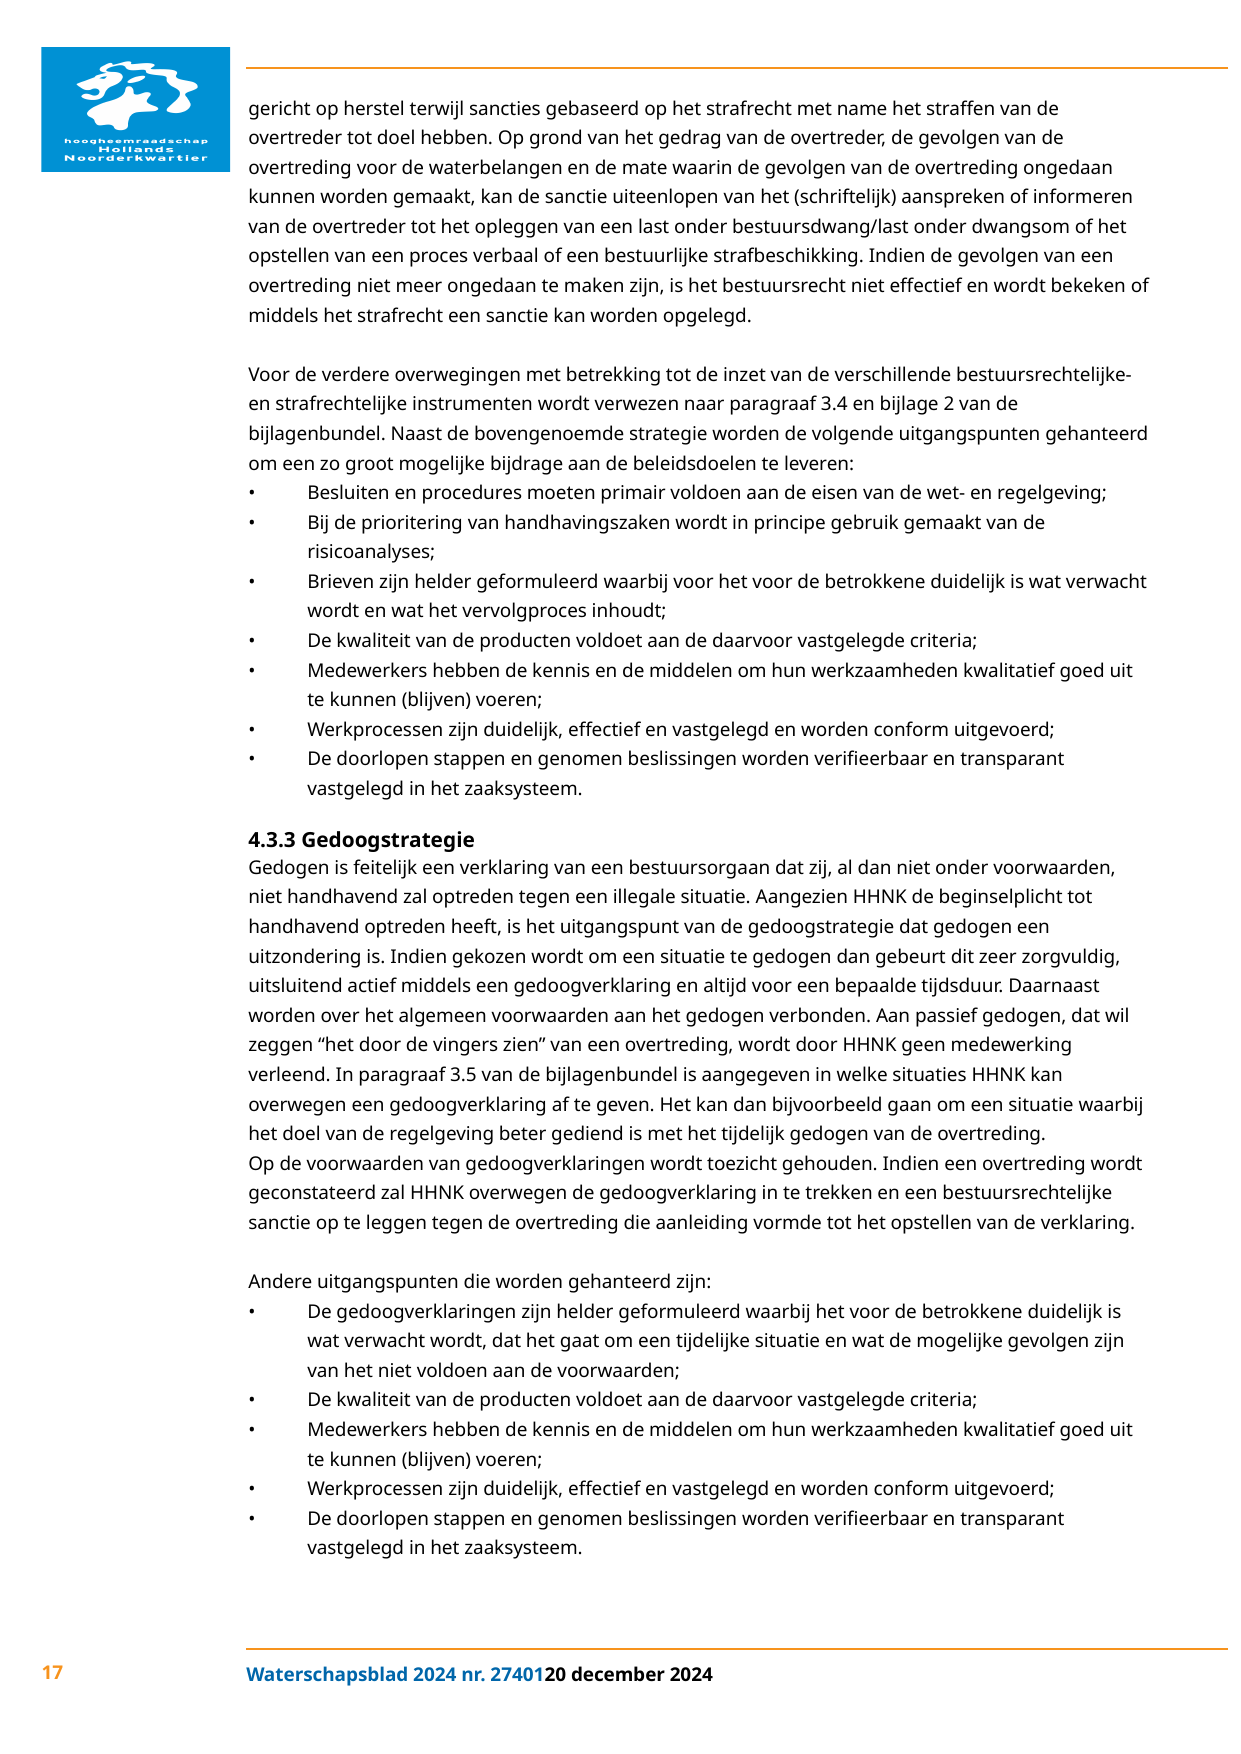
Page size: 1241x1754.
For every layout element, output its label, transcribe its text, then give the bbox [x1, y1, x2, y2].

picture [129, 76, 144, 82]
list Besluiten en procedures moeten primair voldoen aan de eisen van de wet- en regelgeving; [248, 479, 1152, 505]
picture [78, 64, 122, 99]
list De kwaliteit van de producten voldoet aan de daarvoor vastgelegde criteria; [248, 1387, 1152, 1412]
list Medewerkers hebben de kennis en de middelen om hun werkzaamheden kwalitatief goed uit te kunnen (blijven) voeren; [248, 1416, 1152, 1471]
text Op de voorwaarden van gedoogverklaringen wordt toezicht gehouden. Indien een overtreding wordt geconstateerd zal HHNK overwegen de gedoogverklaring in te trekken en een bestuursrechtelijke sanctie op te leggen tegen de overtreding die aanleiding vormde tot het opstellen van de verklaring. [248, 1150, 1152, 1235]
list Medewerkers hebben de kennis en de middelen om hun werkzaamheden kwalitatief goed uit te kunnen (blijven) voeren; [248, 657, 1152, 712]
list De kwaliteit van de producten voldoet aan de daarvoor vastgelegde criteria; [248, 627, 1152, 653]
text Gedogen is feitelijk een verklaring van een bestuursorgaan dat zij, al dan niet onder voorwaarden, niet handhavend zal optreden tegen een illegale situatie. Aangezien HHNK de beginselplicht tot handhavend optreden heeft, is het uitgangspunt van de gedoogstrategie dat gedogen een uitzondering is. Indien gekozen wordt om een situatie te gedogen dan gebeurt dit zeer zorgvuldig, uitsluitend actief middels een gedoogverklaring en altijd voor een bepaalde tijdsduur. Daarnaast worden over het algemeen voorwaarden aan het gedogen verbonden. Aan passief gedogen, dat wil zeggen “het door de vingers zien” van een overtreding, wordt door HHNK geen medewerking verleend. In paragraaf 3.5 van de bijlagenbundel is aangegeven in welke situaties HHNK kan overwegen een gedoogverklaring af te geven. Het kan dan bijvoorbeeld gaan om een situatie waarbij het doel van de regelgeving beter gediend is met het tijdelijk gedogen van de overtreding. [248, 854, 1152, 1146]
list De doorlopen stappen en genomen beslissingen worden verifieerbaar en transparant vastgelegd in het zaaksysteem. [248, 1505, 1152, 1560]
text Andere uitgangspunten die worden gehanteerd zijn: [248, 1268, 1152, 1294]
picture [88, 87, 157, 130]
list Werkprocessen zijn duidelijk, effectief en vastgelegd en worden conform uitgevoerd; [248, 1475, 1152, 1501]
list Bij de prioritering van handhavingszaken wordt in principe gebruik gemaakt van de risicoanalyses; [248, 509, 1152, 564]
text gericht op herstel terwijl sancties gebaseerd op het strafrecht met name het straffen van de overtreder tot doel hebben. Op grond van het gedrag van de overtreder, de gevolgen van de overtreding voor de waterbelangen en de mate waarin de gevolgen van de overtreding ongedaan kunnen worden gemaakt, kan de sanctie uiteenlopen van het (schriftelijk) aanspreken of informeren van de overtreder tot het opleggen van een last onder bestuursdwang/last onder dwangsom of het opstellen van een proces verbaal of een bestuurlijke strafbeschikking. Indien de gevolgen van een overtreding niet meer ongedaan te maken zijn, is het bestuursrecht niet effectief en wordt bekeken of middels het strafrecht een sanctie kan worden opgelegd. [248, 95, 1152, 328]
list Werkprocessen zijn duidelijk, effectief en vastgelegd en worden conform uitgevoerd; [248, 716, 1152, 742]
text 4.3.3 Gedoogstrategie [248, 826, 1152, 854]
list De gedoogverklaringen zijn helder geformuleerd waarbij het voor de betrokkene duidelijk is wat verwacht wordt, dat het gaat om een tijdelijke situatie en wat de mogelijke gevolgen zijn van het niet voldoen aan de voorwaarden; [248, 1298, 1152, 1383]
list De doorlopen stappen en genomen beslissingen worden verifieerbaar en transparant vastgelegd in het zaaksysteem. [248, 746, 1152, 801]
picture [118, 62, 197, 112]
text Voor de verdere overwegingen met betrekking tot de inzet van de verschillende bestuursrechtelijke- en strafrechtelijke instrumenten wordt verwezen naar paragraaf 3.4 en bijlage 2 van de bijlagenbundel. Naast de bovengenoemde strategie worden de volgende uitgangspunten gehanteerd om een zo groot mogelijke bijdrage aan de beleidsdoelen te leveren: [248, 361, 1152, 476]
list Brieven zijn helder geformuleerd waarbij voor het voor de betrokkene duidelijk is wat verwacht wordt en wat het vervolgproces inhoudt; [248, 568, 1152, 623]
